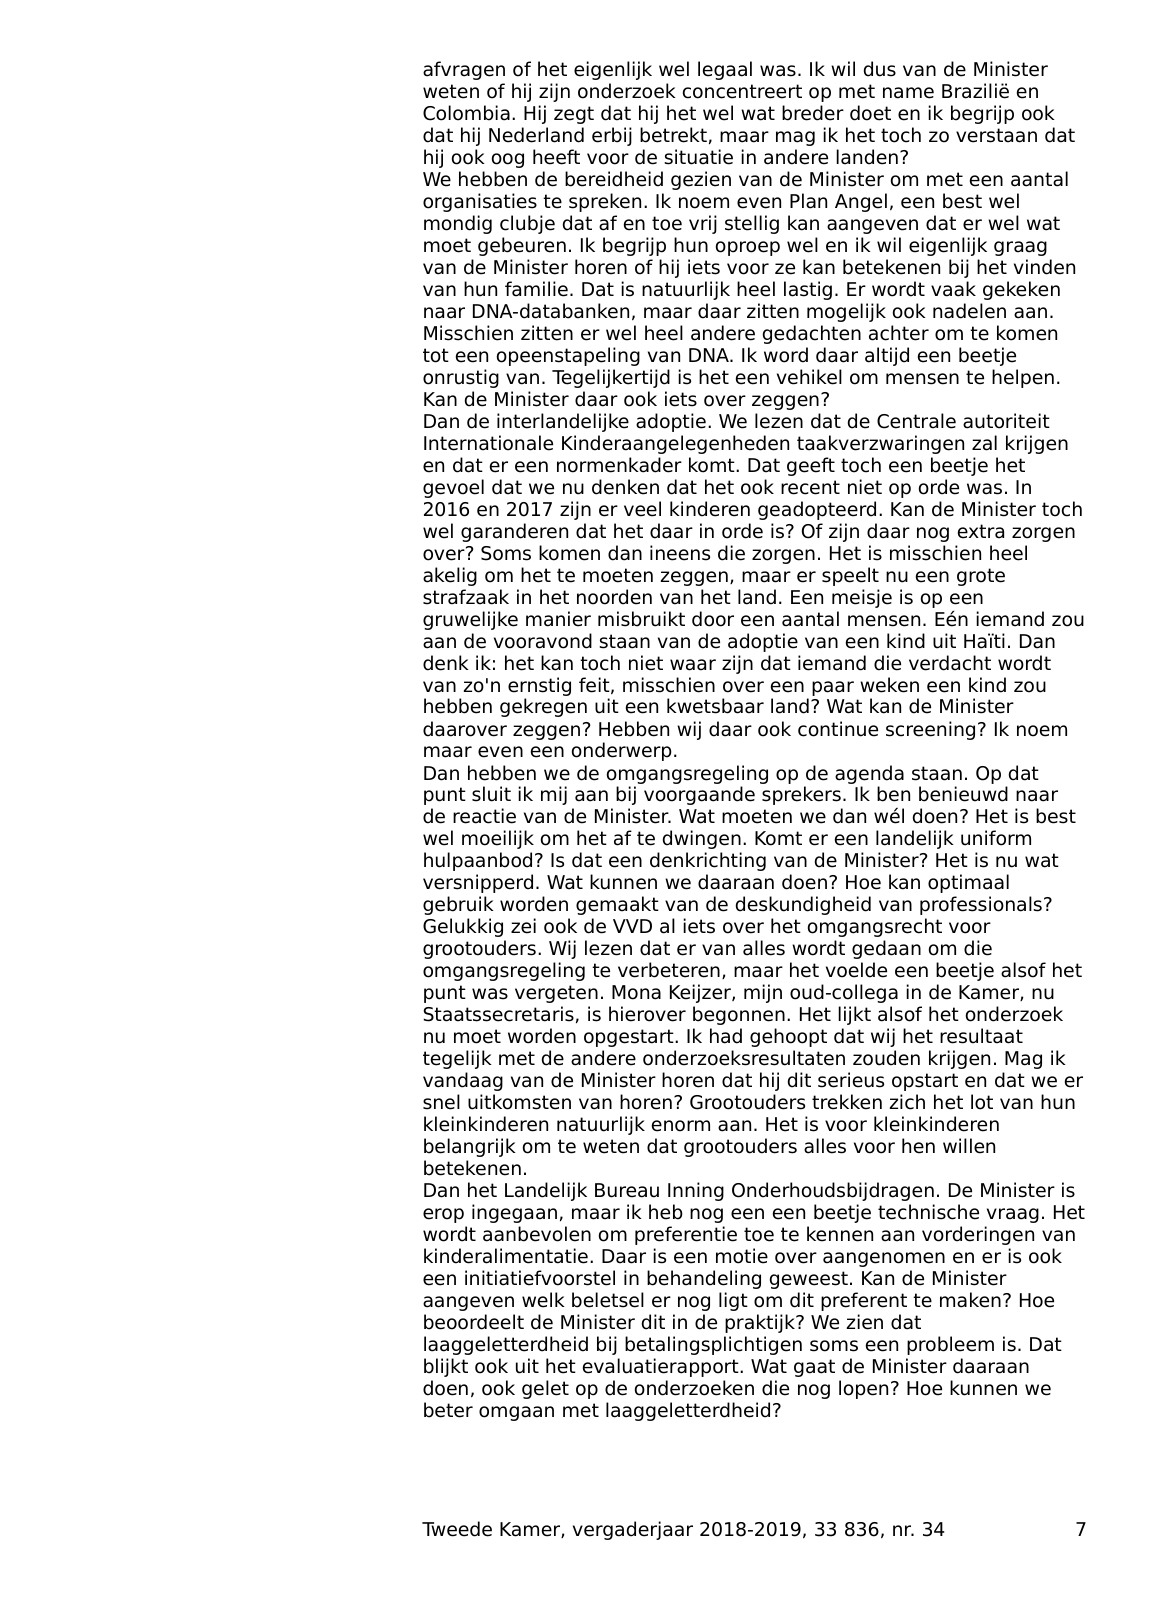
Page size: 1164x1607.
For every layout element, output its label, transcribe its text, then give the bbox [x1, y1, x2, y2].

text Gelukkig zei ook de VVD al iets over het omgangsrecht voor grootouders. Wij lezen dat er van alles wordt gedaan om die omgangsregeling te verbeteren, maar het voelde een beetje alsof het punt was vergeten. Mona Keijzer, mijn oud-collega in de Kamer, nu Staatssecretaris, is hierover begonnen. Het lijkt alsof het onderzoek nu moet worden opgestart. Ik had gehoopt dat wij het resultaat tegelijk met de andere onderzoeksresultaten zouden krijgen. Mag ik vandaag van de Minister horen dat hij dit serieus opstart en dat we er snel uitkomsten van horen? Grootouders trekken zich het lot van hun kleinkinderen natuurlijk enorm aan. Het is voor kleinkinderen belangrijk om te weten dat grootouders alles voor hen willen betekenen. [422, 916, 1087, 1180]
text We hebben de bereidheid gezien van de Minister om met een aantal organisaties te spreken. Ik noem even Plan Angel, een best wel mondig clubje dat af en toe vrij stellig kan aangeven dat er wel wat moet gebeuren. Ik begrijp hun oproep wel en ik wil eigenlijk graag van de Minister horen of hij iets voor ze kan betekenen bij het vinden van hun familie. Dat is natuurlijk heel lastig. Er wordt vaak gekeken naar DNA-databanken, maar daar zitten mogelijk ook nadelen aan. Misschien zitten er wel heel andere gedachten achter om te komen tot een opeenstapeling van DNA. Ik word daar altijd een beetje onrustig van. Tegelijkertijd is het een vehikel om mensen te helpen. Kan de Minister daar ook iets over zeggen? [422, 169, 1087, 411]
text Dan het Landelijk Bureau Inning Onderhoudsbijdragen. De Minister is erop ingegaan, maar ik heb nog een een beetje technische vraag. Het wordt aanbevolen om preferentie toe te kennen aan vorderingen van kinderalimentatie. Daar is een motie over aangenomen en er is ook een initiatiefvoorstel in behandeling geweest. Kan de Minister aangeven welk beletsel er nog ligt om dit preferent te maken? Hoe beoordeelt de Minister dit in de praktijk? We zien dat laaggeletterdheid bij betalingsplichtigen soms een probleem is. Dat blijkt ook uit het evaluatierapport. Wat gaat de Minister daaraan doen, ook gelet op de onderzoeken die nog lopen? Hoe kunnen we beter omgaan met laaggeletterdheid? [422, 1180, 1087, 1422]
text afvragen of het eigenlijk wel legaal was. Ik wil dus van de Minister weten of hij zijn onderzoek concentreert op met name Brazilië en Colombia. Hij zegt dat hij het wel wat breder doet en ik begrijp ook dat hij Nederland erbij betrekt, maar mag ik het toch zo verstaan dat hij ook oog heeft voor de situatie in andere landen? [422, 59, 1087, 169]
text Dan de interlandelijke adoptie. We lezen dat de Centrale autoriteit Internationale Kinderaangelegenheden taakverzwaringen zal krijgen en dat er een normenkader komt. Dat geeft toch een beetje het gevoel dat we nu denken dat het ook recent niet op orde was. In 2016 en 2017 zijn er veel kinderen geadopteerd. Kan de Minister toch wel garanderen dat het daar in orde is? Of zijn daar nog extra zorgen over? Soms komen dan ineens die zorgen. Het is misschien heel akelig om het te moeten zeggen, maar er speelt nu een grote strafzaak in het noorden van het land. Een meisje is op een gruwelijke manier misbruikt door een aantal mensen. Eén iemand zou aan de vooravond staan van de adoptie van een kind uit Haïti. Dan denk ik: het kan toch niet waar zijn dat iemand die verdacht wordt van zo'n ernstig feit, misschien over een paar weken een kind zou hebben gekregen uit een kwetsbaar land? Wat kan de Minister daarover zeggen? Hebben wij daar ook continue screening? Ik noem maar even een onderwerp. [422, 411, 1087, 762]
text Dan hebben we de omgangsregeling op de agenda staan. Op dat punt sluit ik mij aan bij voorgaande sprekers. Ik ben benieuwd naar de reactie van de Minister. Wat moeten we dan wél doen? Het is best wel moeilijk om het af te dwingen. Komt er een landelijk uniform hulpaanbod? Is dat een denkrichting van de Minister? Het is nu wat versnipperd. Wat kunnen we daaraan doen? Hoe kan optimaal gebruik worden gemaakt van de deskundigheid van professionals? [422, 762, 1087, 916]
